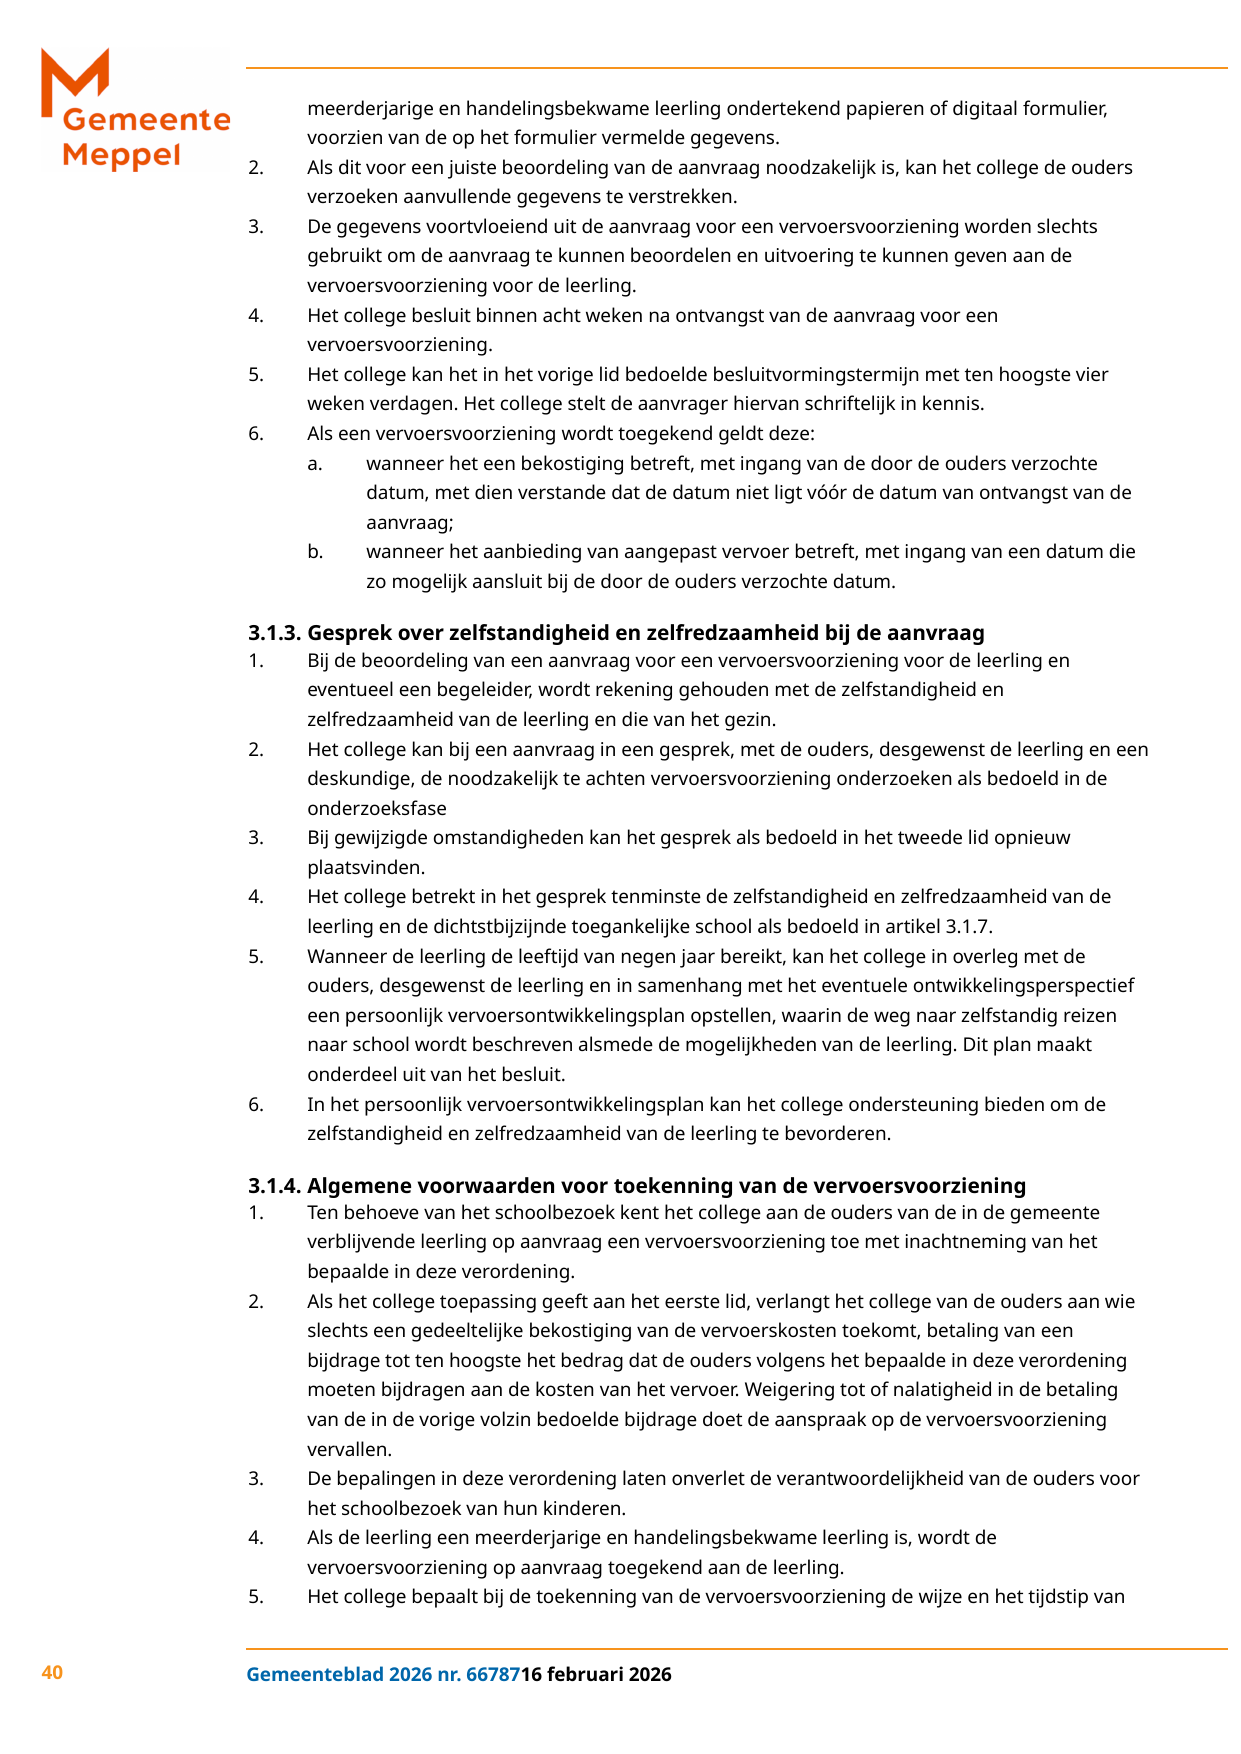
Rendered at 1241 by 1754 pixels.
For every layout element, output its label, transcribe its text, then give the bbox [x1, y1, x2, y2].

list Het college besluit binnen acht weken na ontvangst van de aanvraag voor een vervoersvoorziening. [248, 302, 1152, 357]
picture [41, 47, 231, 172]
list Als dit voor een juiste beoordeling van de aanvraag noodzakelijk is, kan het college de ouders verzoeken aanvullende gegevens te verstrekken. [248, 154, 1152, 209]
list Bij gewijzigde omstandigheden kan het gesprek als bedoeld in het tweede lid opnieuw plaatsvinden. [248, 824, 1152, 880]
list Bij de beoordeling van een aanvraag voor een vervoersvoorziening voor de leerling en eventueel een begeleider, wordt rekening gehouden met de zelfstandigheid en zelfredzaamheid van de leerling en die van het gezin. [248, 647, 1152, 732]
list De gegevens voortvloeiend uit de aanvraag voor een vervoersvoorziening worden slechts gebruikt om de aanvraag te kunnen beoordelen en uitvoering te kunnen geven aan de vervoersvoorziening voor de leerling. [248, 213, 1152, 298]
list wanneer het aanbieding van aangepast vervoer betreft, met ingang van een datum die zo mogelijk aansluit bij de door de ouders verzochte datum. [307, 538, 1152, 594]
text 3.1.4. Algemene voorwaarden voor toekenning van de vervoersvoorziening [248, 1171, 1152, 1199]
list Het college bepaalt bij de toekenning van de vervoersvoorziening de wijze en het tijdstip van [248, 1584, 1152, 1609]
list Wanneer de leerling de leeftijd van negen jaar bereikt, kan het college in overleg met de ouders, desgewenst de leerling en in samenhang met het eventuele ontwikkelingsperspectief een persoonlijk vervoersontwikkelingsplan opstellen, waarin de weg naar zelfstandig reizen naar school wordt beschreven alsmede de mogelijkheden van de leerling. Dit plan maakt onderdeel uit van het besluit. [248, 943, 1152, 1087]
list Als het college toepassing geeft aan het eerste lid, verlangt het college van de ouders aan wie slechts een gedeeltelijke bekostiging van de vervoerskosten toekomt, betaling van een bijdrage tot ten hoogste het bedrag dat de ouders volgens het bepaalde in deze verordening moeten bijdragen aan de kosten van het vervoer. Weigering tot of nalatigheid in de betaling van de in de vorige volzin bedoelde bijdrage doet de aanspraak op de vervoersvoorziening vervallen. [248, 1288, 1152, 1462]
list Als een vervoersvoorziening wordt toegekend geldt deze: [248, 420, 1152, 446]
list Als de leerling een meerderjarige en handelingsbekwame leerling is, wordt de vervoersvoorziening op aanvraag toegekend aan de leerling. [248, 1524, 1152, 1580]
list meerderjarige en handelingsbekwame leerling ondertekend papieren of digitaal formulier, voorzien van de op het formulier vermelde gegevens. [248, 95, 1152, 150]
list Het college betrekt in het gesprek tenminste de zelfstandigheid en zelfredzaamheid van de leerling en de dichtstbijzijnde toegankelijke school als bedoeld in artikel 3.1.7. [248, 884, 1152, 939]
list Het college kan bij een aanvraag in een gesprek, met de ouders, desgewenst de leerling en een deskundige, de noodzakelijk te achten vervoersvoorziening onderzoeken als bedoeld in de onderzoeksfase [248, 736, 1152, 821]
list Ten behoeve van het schoolbezoek kent het college aan de ouders van de in de gemeente verblijvende leerling op aanvraag een vervoersvoorziening toe met inachtneming van het bepaalde in deze verordening. [248, 1199, 1152, 1284]
list Het college kan het in het vorige lid bedoelde besluitvormingstermijn met ten hoogste vier weken verdagen. Het college stelt de aanvrager hiervan schriftelijk in kennis. [248, 361, 1152, 416]
list De bepalingen in deze verordening laten onverlet de verantwoordelijkheid van de ouders voor het schoolbezoek van hun kinderen. [248, 1465, 1152, 1521]
list In het persoonlijk vervoersontwikkelingsplan kan het college ondersteuning bieden om de zelfstandigheid en zelfredzaamheid van de leerling te bevorderen. [248, 1091, 1152, 1146]
text 3.1.3. Gesprek over zelfstandigheid en zelfredzaamheid bij de aanvraag [248, 618, 1152, 647]
list wanneer het een bekostiging betreft, met ingang van de door de ouders verzochte datum, met dien verstande dat de datum niet ligt vóór de datum van ontvangst van de aanvraag; [307, 450, 1152, 535]
